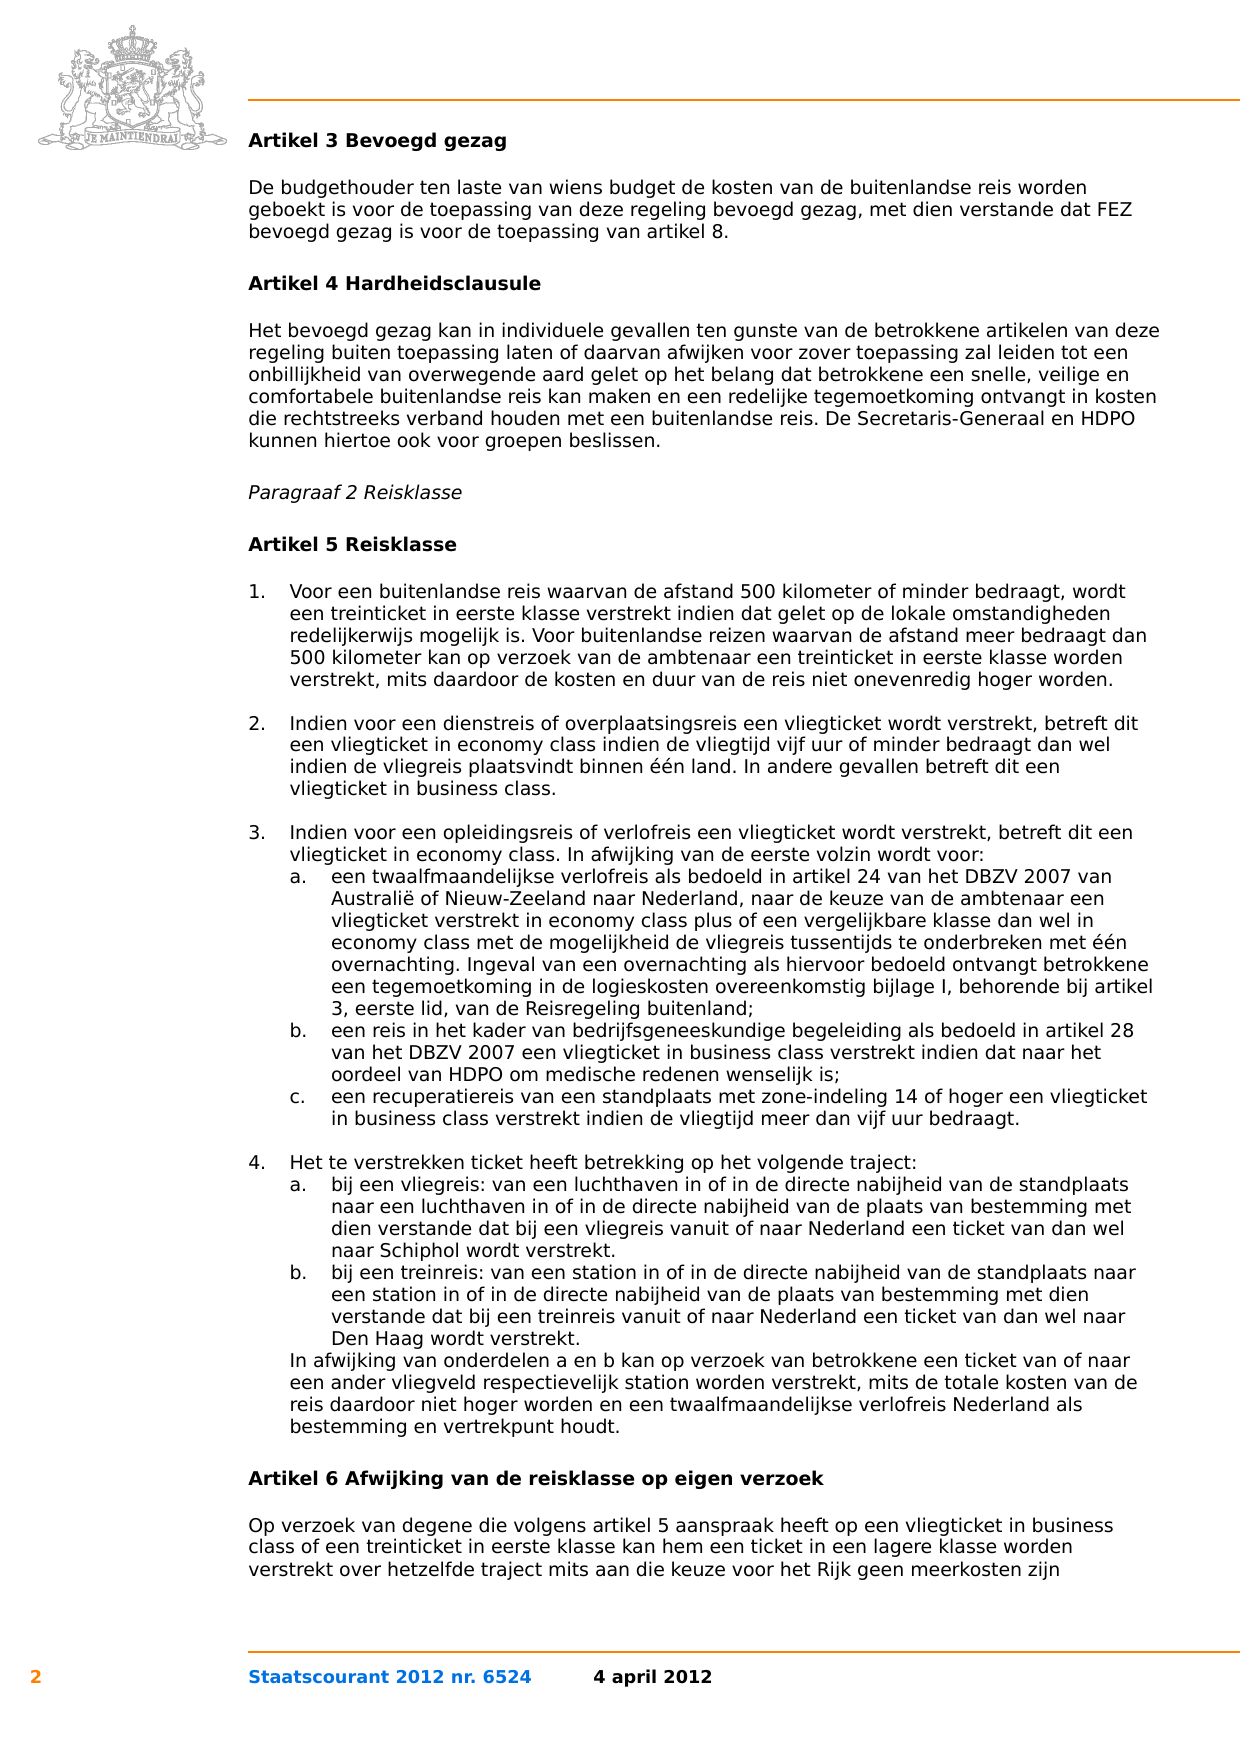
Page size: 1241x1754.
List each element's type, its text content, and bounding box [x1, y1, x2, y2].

subtitle Paragraaf 2 Reisklasse [248, 482, 1163, 504]
text 1. Voor een buitenlandse reis waarvan de afstand 500 kilometer of minder bedraagt, wordt een treinticket in eerste klasse verstrekt indien dat gelet op de lokale omstandigheden redelijkerwijs mogelijk is. Voor buitenlandse reizen waarvan de afstand meer bedraagt dan 500 kilometer kan op verzoek van de ambtenaar een treinticket in eerste klasse worden verstrekt, mits daardoor de kosten en duur van de reis niet onevenredig hoger worden. [248, 581, 1163, 691]
text a. bij een vliegreis: van een luchthaven in of in de directe nabijheid van de standplaats naar een luchthaven in of in de directe nabijheid van de plaats van bestemming met dien verstande dat bij een vliegreis vanuit of naar Nederland een ticket van dan wel naar Schiphol wordt verstrekt. [289, 1174, 1163, 1262]
text De budgethouder ten laste van wiens budget de kosten van de buitenlandse reis worden geboekt is voor de toepassing van deze regeling bevoegd gezag, met dien verstande dat FEZ bevoegd gezag is voor de toepassing van artikel 8. [248, 177, 1163, 243]
text 3. Indien voor een opleidingsreis of verlofreis een vliegticket wordt verstrekt, betreft dit een vliegticket in economy class. In afwijking van de eerste volzin wordt voor: [248, 822, 1163, 866]
text c. een recuperatiereis van een standplaats met zone-indeling 14 of hoger een vliegticket in business class verstrekt indien de vliegtijd meer dan vijf uur bedraagt. [289, 1086, 1163, 1130]
text b. een reis in het kader van bedrijfsgeneeskundige begeleiding als bedoeld in artikel 28 van het DBZV 2007 een vliegticket in business class verstrekt indien dat naar het oordeel van HDPO om medische redenen wenselijk is; [289, 1020, 1163, 1086]
text Op verzoek van degene die volgens artikel 5 aanspraak heeft op een vliegticket in business class of een treinticket in eerste klasse kan hem een ticket in een lagere klasse worden verstrekt over hetzelfde traject mits aan die keuze voor het Rijk geen meerkosten zijn [248, 1514, 1163, 1580]
subtitle Artikel 3 Bevoegd gezag [248, 130, 1163, 152]
subtitle Artikel 5 Reisklasse [248, 534, 1163, 556]
text Het bevoegd gezag kan in individuele gevallen ten gunste van de betrokkene artikelen van deze regeling buiten toepassing laten of daarvan afwijken voor zover toepassing zal leiden tot een onbillijkheid van overwegende aard gelet op het belang dat betrokkene een snelle, veilige en comfortabele buitenlandse reis kan maken en een redelijke tegemoetkoming ontvangt in kosten die rechtstreeks verband houden met een buitenlandse reis. De Secretaris-Generaal en HDPO kunnen hiertoe ook voor groepen beslissen. [248, 320, 1163, 452]
subtitle Artikel 4 Hardheidsclausule [248, 273, 1163, 295]
subtitle Artikel 6 Afwijking van de reisklasse op eigen verzoek [248, 1467, 1163, 1489]
text In afwijking van onderdelen a en b kan op verzoek van betrokkene een ticket van of naar een ander vliegveld respectievelijk station worden verstrekt, mits de totale kosten van de reis daardoor niet hoger worden en een twaalfmaandelijkse verlofreis Nederland als bestemming en vertrekpunt houdt. [289, 1349, 1163, 1437]
text a. een twaalfmaandelijkse verlofreis als bedoeld in artikel 24 van het DBZV 2007 van Australië of Nieuw-Zeeland naar Nederland, naar de keuze van de ambtenaar een vliegticket verstrekt in economy class plus of een vergelijkbare klasse dan wel in economy class met de mogelijkheid de vliegreis tussentijds te onderbreken met één overnachting. Ingeval van een overnachting als hiervoor bedoeld ontvangt betrokkene een tegemoetkoming in de logieskosten overeenkomstig bijlage I, behorende bij artikel 3, eerste lid, van de Reisregeling buitenland; [289, 866, 1163, 1020]
picture [38, 25, 227, 150]
text b. bij een treinreis: van een station in of in de directe nabijheid van de standplaats naar een station in of in de directe nabijheid van de plaats van bestemming met dien verstande dat bij een treinreis vanuit of naar Nederland een ticket van dan wel naar Den Haag wordt verstrekt. [289, 1262, 1163, 1349]
text 2. Indien voor een dienstreis of overplaatsingsreis een vliegticket wordt verstrekt, betreft dit een vliegticket in economy class indien de vliegtijd vijf uur of minder bedraagt dan wel indien de vliegreis plaatsvindt binnen één land. In andere gevallen betreft dit een vliegticket in business class. [248, 712, 1163, 800]
text 4. Het te verstrekken ticket heeft betrekking op het volgende traject: [248, 1152, 1163, 1174]
